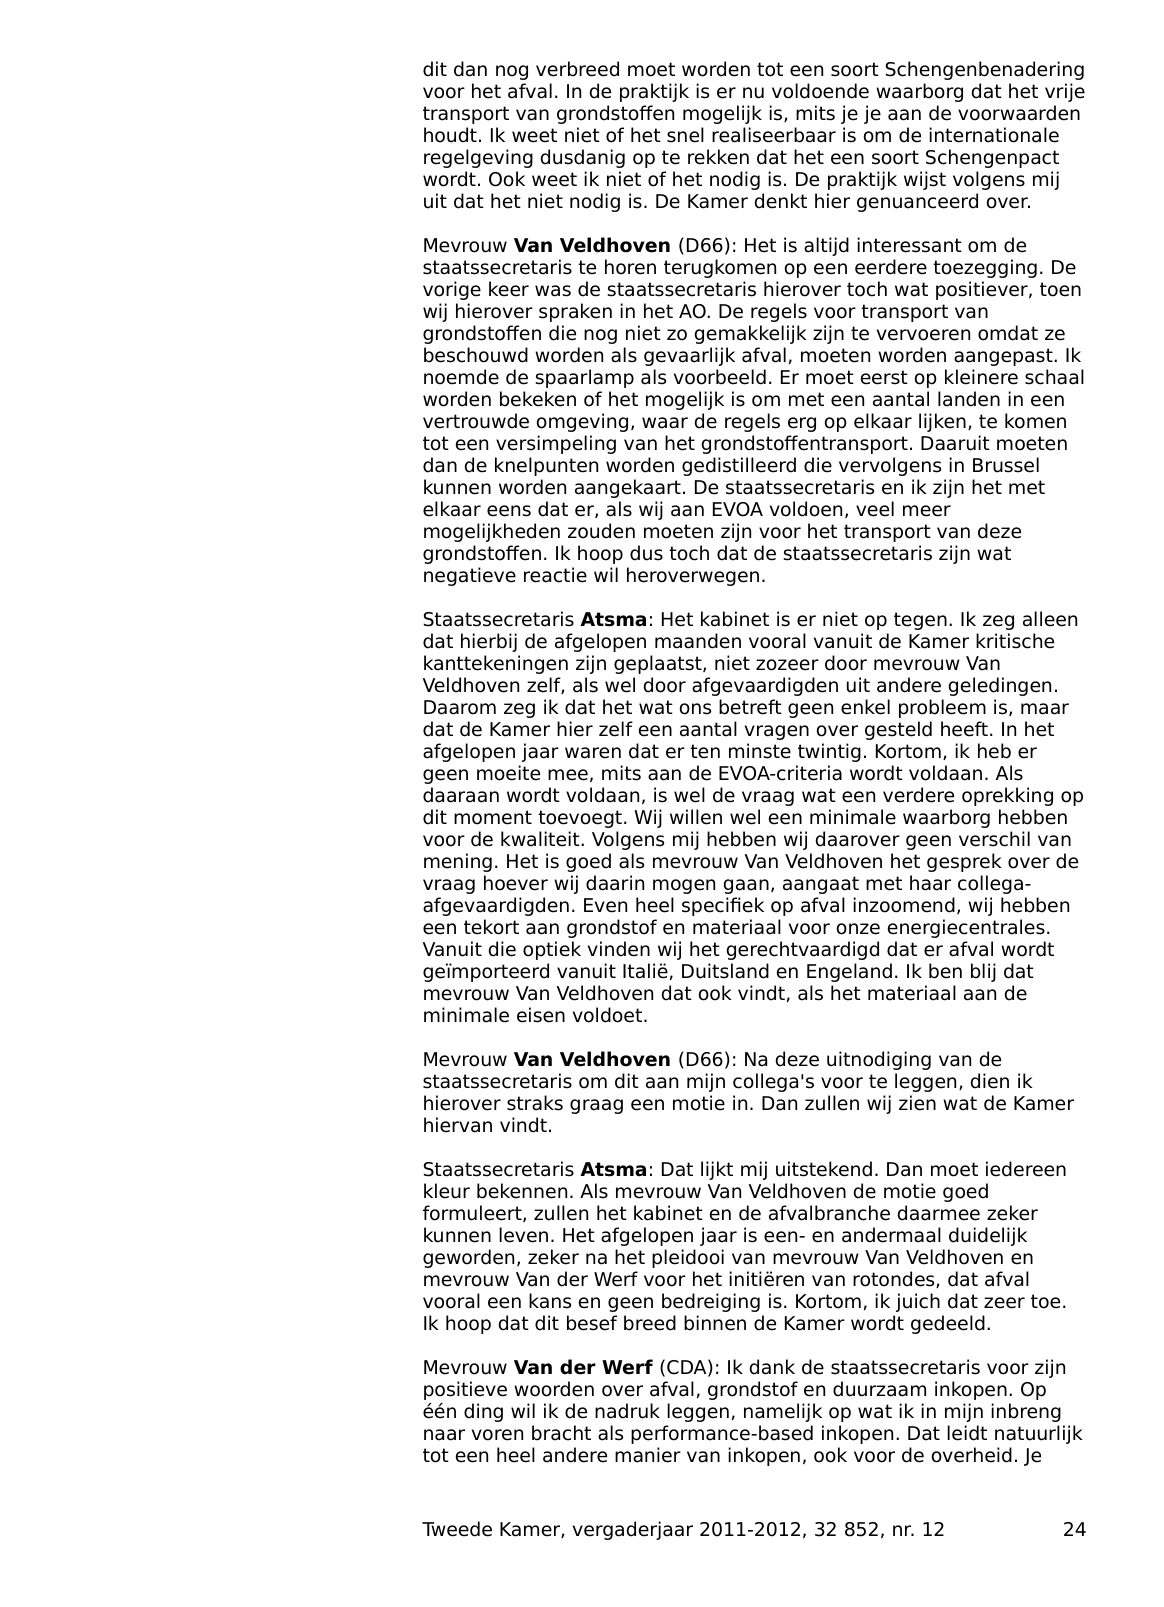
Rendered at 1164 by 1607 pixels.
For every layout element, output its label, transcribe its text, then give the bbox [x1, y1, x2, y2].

text Mevrouw Van Veldhoven (D66): Na deze uitnodiging van de staatssecretaris om dit aan mijn collega's voor te leggen, dien ik hierover straks graag een motie in. Dan zullen wij zien wat de Kamer hiervan vindt. [422, 1049, 1087, 1137]
text dit dan nog verbreed moet worden tot een soort Schengenbenadering voor het afval. In de praktijk is er nu voldoende waarborg dat het vrije transport van grondstoffen mogelijk is, mits je je aan de voorwaarden houdt. Ik weet niet of het snel realiseerbaar is om de internationale regelgeving dusdanig op te rekken dat het een soort Schengenpact wordt. Ook weet ik niet of het nodig is. De praktijk wijst volgens mij uit dat het niet nodig is. De Kamer denkt hier genuanceerd over. [422, 59, 1087, 213]
text Staatssecretaris Atsma: Het kabinet is er niet op tegen. Ik zeg alleen dat hierbij de afgelopen maanden vooral vanuit de Kamer kritische kanttekeningen zijn geplaatst, niet zozeer door mevrouw Van Veldhoven zelf, als wel door afgevaardigden uit andere geledingen. Daarom zeg ik dat het wat ons betreft geen enkel probleem is, maar dat de Kamer hier zelf een aantal vragen over gesteld heeft. In het afgelopen jaar waren dat er ten minste twintig. Kortom, ik heb er geen moeite mee, mits aan de EVOA-criteria wordt voldaan. Als daaraan wordt voldaan, is wel de vraag wat een verdere oprekking op dit moment toevoegt. Wij willen wel een minimale waarborg hebben voor de kwaliteit. Volgens mij hebben wij daarover geen verschil van mening. Het is goed als mevrouw Van Veldhoven het gesprek over de vraag hoever wij daarin mogen gaan, aangaat met haar collega-afgevaardigden. Even heel specifiek op afval inzoomend, wij hebben een tekort aan grondstof en materiaal voor onze energiecentrales. Vanuit die optiek vinden wij het gerechtvaardigd dat er afval wordt geïmporteerd vanuit Italië, Duitsland en Engeland. Ik ben blij dat mevrouw Van Veldhoven dat ook vindt, als het materiaal aan de minimale eisen voldoet. [422, 609, 1087, 1027]
text Mevrouw Van der Werf (CDA): Ik dank de staatssecretaris voor zijn positieve woorden over afval, grondstof en duurzaam inkopen. Op één ding wil ik de nadruk leggen, namelijk op wat ik in mijn inbreng naar voren bracht als performance-based inkopen. Dat leidt natuurlijk tot een heel andere manier van inkopen, ook voor de overheid. Je [422, 1357, 1087, 1467]
text Staatssecretaris Atsma: Dat lijkt mij uitstekend. Dan moet iedereen kleur bekennen. Als mevrouw Van Veldhoven de motie goed formuleert, zullen het kabinet en de afvalbranche daarmee zeker kunnen leven. Het afgelopen jaar is een- en andermaal duidelijk geworden, zeker na het pleidooi van mevrouw Van Veldhoven en mevrouw Van der Werf voor het initiëren van rotondes, dat afval vooral een kans en geen bedreiging is. Kortom, ik juich dat zeer toe. Ik hoop dat dit besef breed binnen de Kamer wordt gedeeld. [422, 1159, 1087, 1335]
text Mevrouw Van Veldhoven (D66): Het is altijd interessant om de staatssecretaris te horen terugkomen op een eerdere toezegging. De vorige keer was de staatssecretaris hierover toch wat positiever, toen wij hierover spraken in het AO. De regels voor transport van grondstoffen die nog niet zo gemakkelijk zijn te vervoeren omdat ze beschouwd worden als gevaarlijk afval, moeten worden aangepast. Ik noemde de spaarlamp als voorbeeld. Er moet eerst op kleinere schaal worden bekeken of het mogelijk is om met een aantal landen in een vertrouwde omgeving, waar de regels erg op elkaar lijken, te komen tot een versimpeling van het grondstoffentransport. Daaruit moeten dan de knelpunten worden gedistilleerd die vervolgens in Brussel kunnen worden aangekaart. De staatssecretaris en ik zijn het met elkaar eens dat er, als wij aan EVOA voldoen, veel meer mogelijkheden zouden moeten zijn voor het transport van deze grondstoffen. Ik hoop dus toch dat de staatssecretaris zijn wat negatieve reactie wil heroverwegen. [422, 235, 1087, 587]
